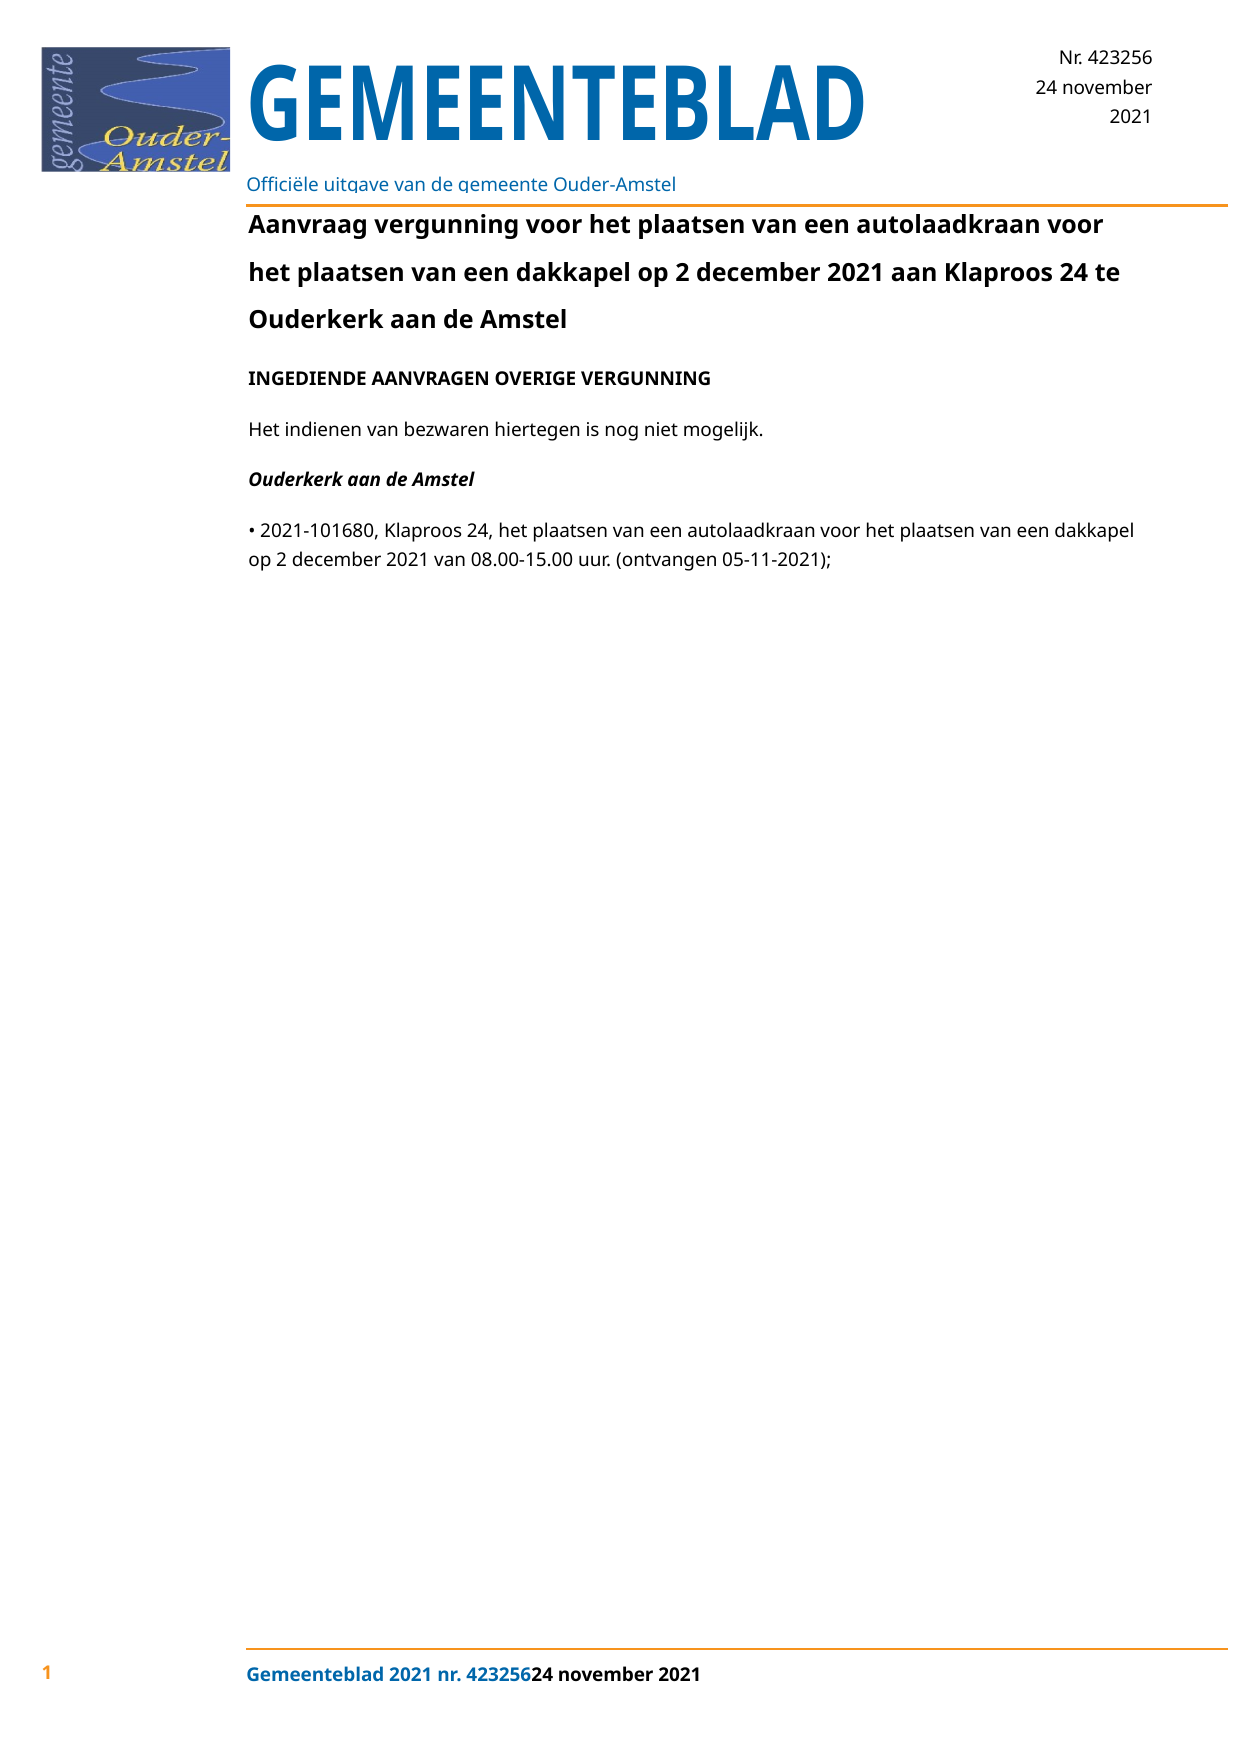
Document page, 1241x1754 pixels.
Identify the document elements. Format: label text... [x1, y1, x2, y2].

text INGEDIENDE AANVRAGEN OVERIGE VERGUNNING [248, 366, 1152, 391]
text • 2021-101680, Klaproos 24, het plaatsen van een autolaadkraan voor het plaatsen van een dakkapel op 2 december 2021 van 08.00-15.00 uur. (ontvangen 05-11-2021); [248, 517, 1152, 572]
text Aanvraag vergunning voor het plaatsen van een autolaadkraan voor het plaatsen van een dakkapel op 2 december 2021 aan Klaproos 24 te Ouderkerk aan de Amstel [248, 207, 1152, 336]
text Ouderkerk aan de Amstel [248, 466, 1152, 492]
picture [41, 47, 231, 172]
text Het indienen van bezwaren hiertegen is nog niet mogelijk. [248, 416, 1152, 442]
